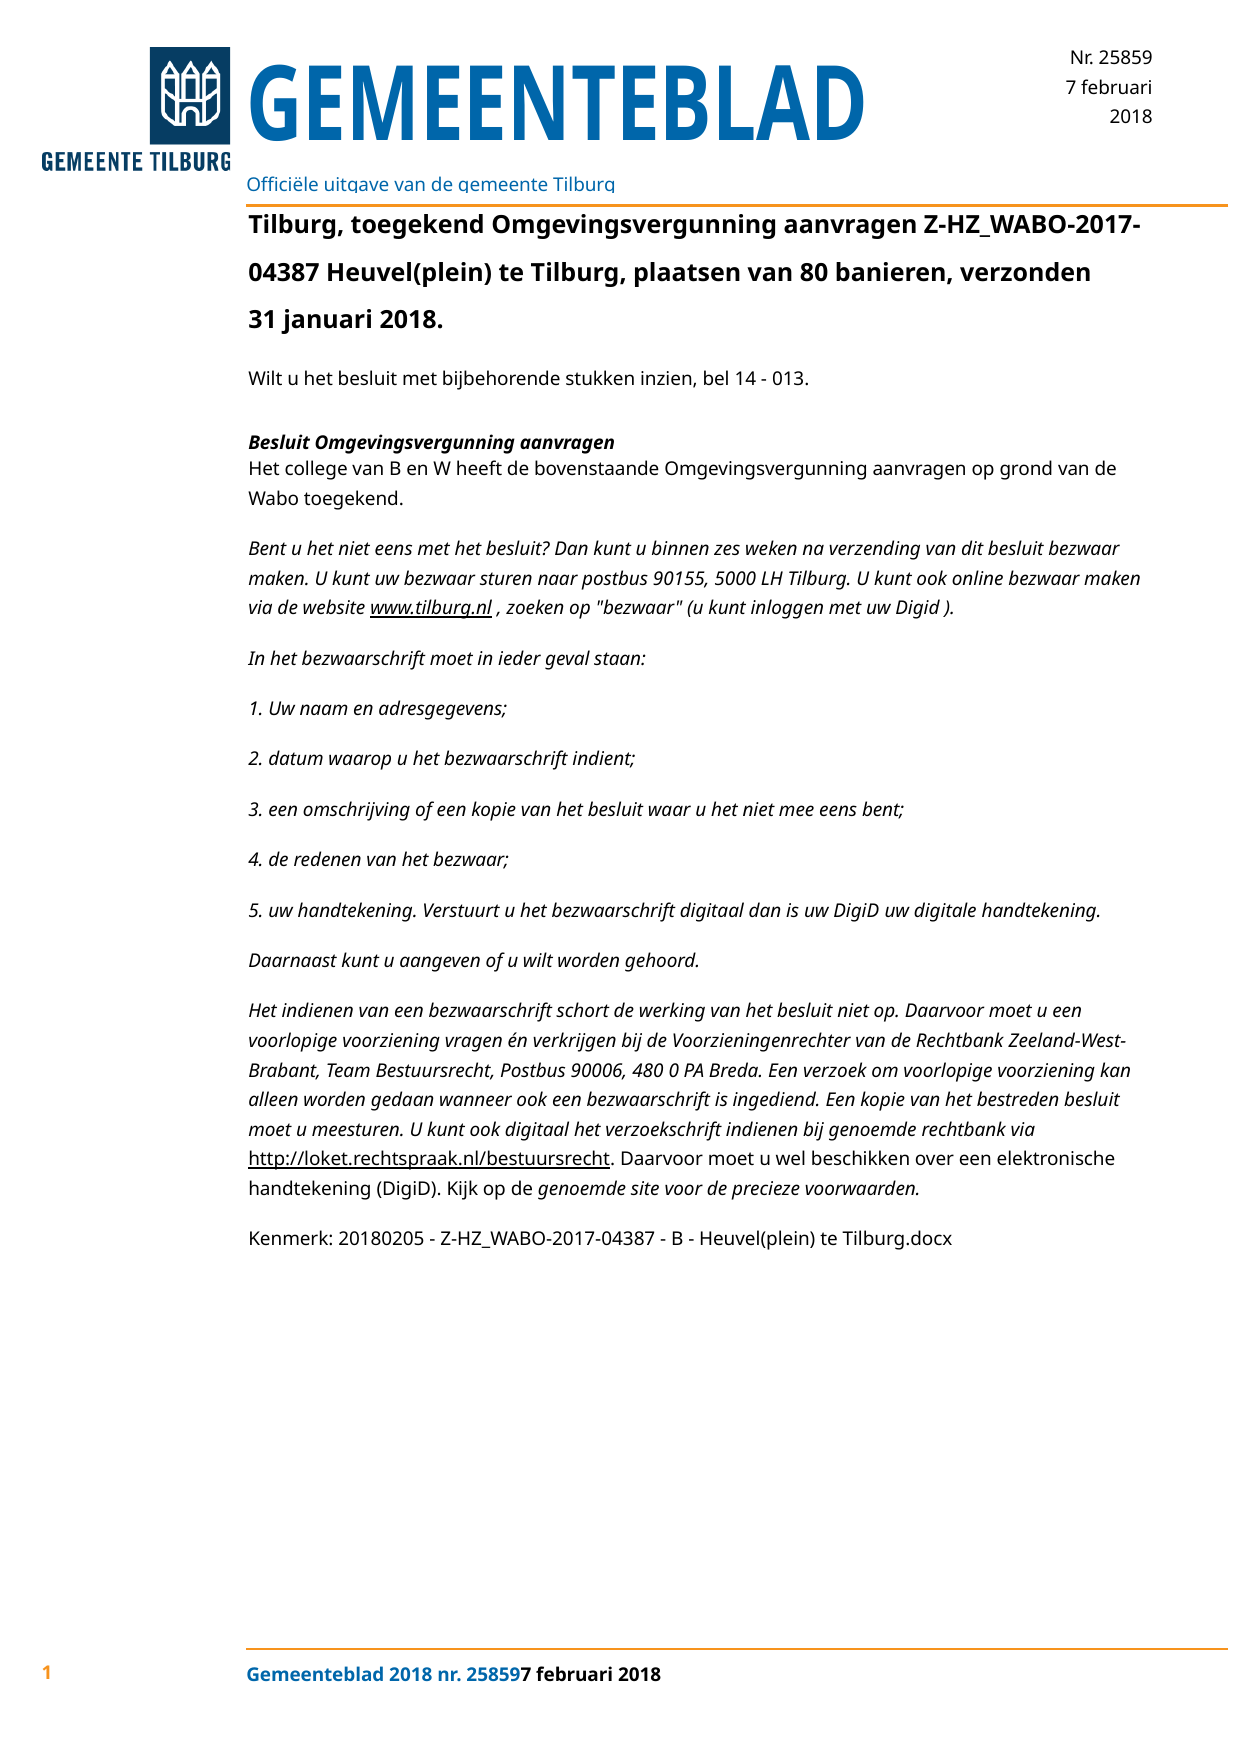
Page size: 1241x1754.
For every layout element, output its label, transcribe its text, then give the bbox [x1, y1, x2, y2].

text Het college van B en W heeft de bovenstaande Omgevingsvergunning aanvragen op grond van de Wabo toegekend. [248, 455, 1152, 511]
text Kenmerk: 20180205 - Z-HZ_WABO-2017-04387 - B - Heuvel(plein) te Tilburg.docx [248, 1226, 1152, 1251]
text Tilburg, toegekend Omgevingsvergunning aanvragen Z-HZ_WABO-2017-04387 Heuvel(plein) te Tilburg, plaatsen van 80 banieren, verzonden 31 januari 2018. [248, 207, 1152, 336]
text In het bezwaarschrift moet in ieder geval staan: [248, 645, 1152, 671]
text Bent u het niet eens met het besluit? Dan kunt u binnen zes weken na verzending van dit besluit bezwaar maken. U kunt uw bezwaar sturen naar postbus 90155, 5000 LH Tilburg. U kunt ook online bezwaar maken via de website www.tilburg.nl , zoeken op "bezwaar" (u kunt inloggen met uw Digid ). [248, 535, 1152, 620]
picture [41, 47, 231, 172]
text Wilt u het besluit met bijbehorende stukken inzien, bel 14 - 013. [248, 366, 1152, 391]
text 4. de redenen van het bezwaar; [248, 846, 1152, 872]
text 5. uw handtekening. Verstuurt u het bezwaarschrift digitaal dan is uw DigiD uw digitale handtekening. [248, 897, 1152, 923]
text Besluit Omgevingsvergunning aanvragen [248, 429, 1152, 455]
text 1. Uw naam en adresgegevens; [248, 695, 1152, 721]
text Daarnaast kunt u aangeven of u wilt worden gehoord. [248, 947, 1152, 973]
text Het indienen van een bezwaarschrift schort de werking van het besluit niet op. Daarvoor moet u een voorlopige voorziening vragen én verkrijgen bij de Voorzieningenrechter van de Rechtbank Zeeland-West-Brabant, Team Bestuursrecht, Postbus 90006, 480 0 PA Breda. Een verzoek om voorlopige voorziening kan alleen worden gedaan wanneer ook een bezwaarschrift is ingediend. Een kopie van het bestreden besluit moet u meesturen. U kunt ook digitaal het verzoekschrift indienen bij genoemde rechtbank via http://loket.rechtspraak.nl/bestuursrecht. Daarvoor moet u wel beschikken over een elektronische handtekening (DigiD). Kijk op de genoemde site voor de precieze voorwaarden. [248, 998, 1152, 1201]
text 3. een omschrijving of een kopie van het besluit waar u het niet mee eens bent; [248, 796, 1152, 822]
text 2. datum waarop u het bezwaarschrift indient; [248, 746, 1152, 771]
